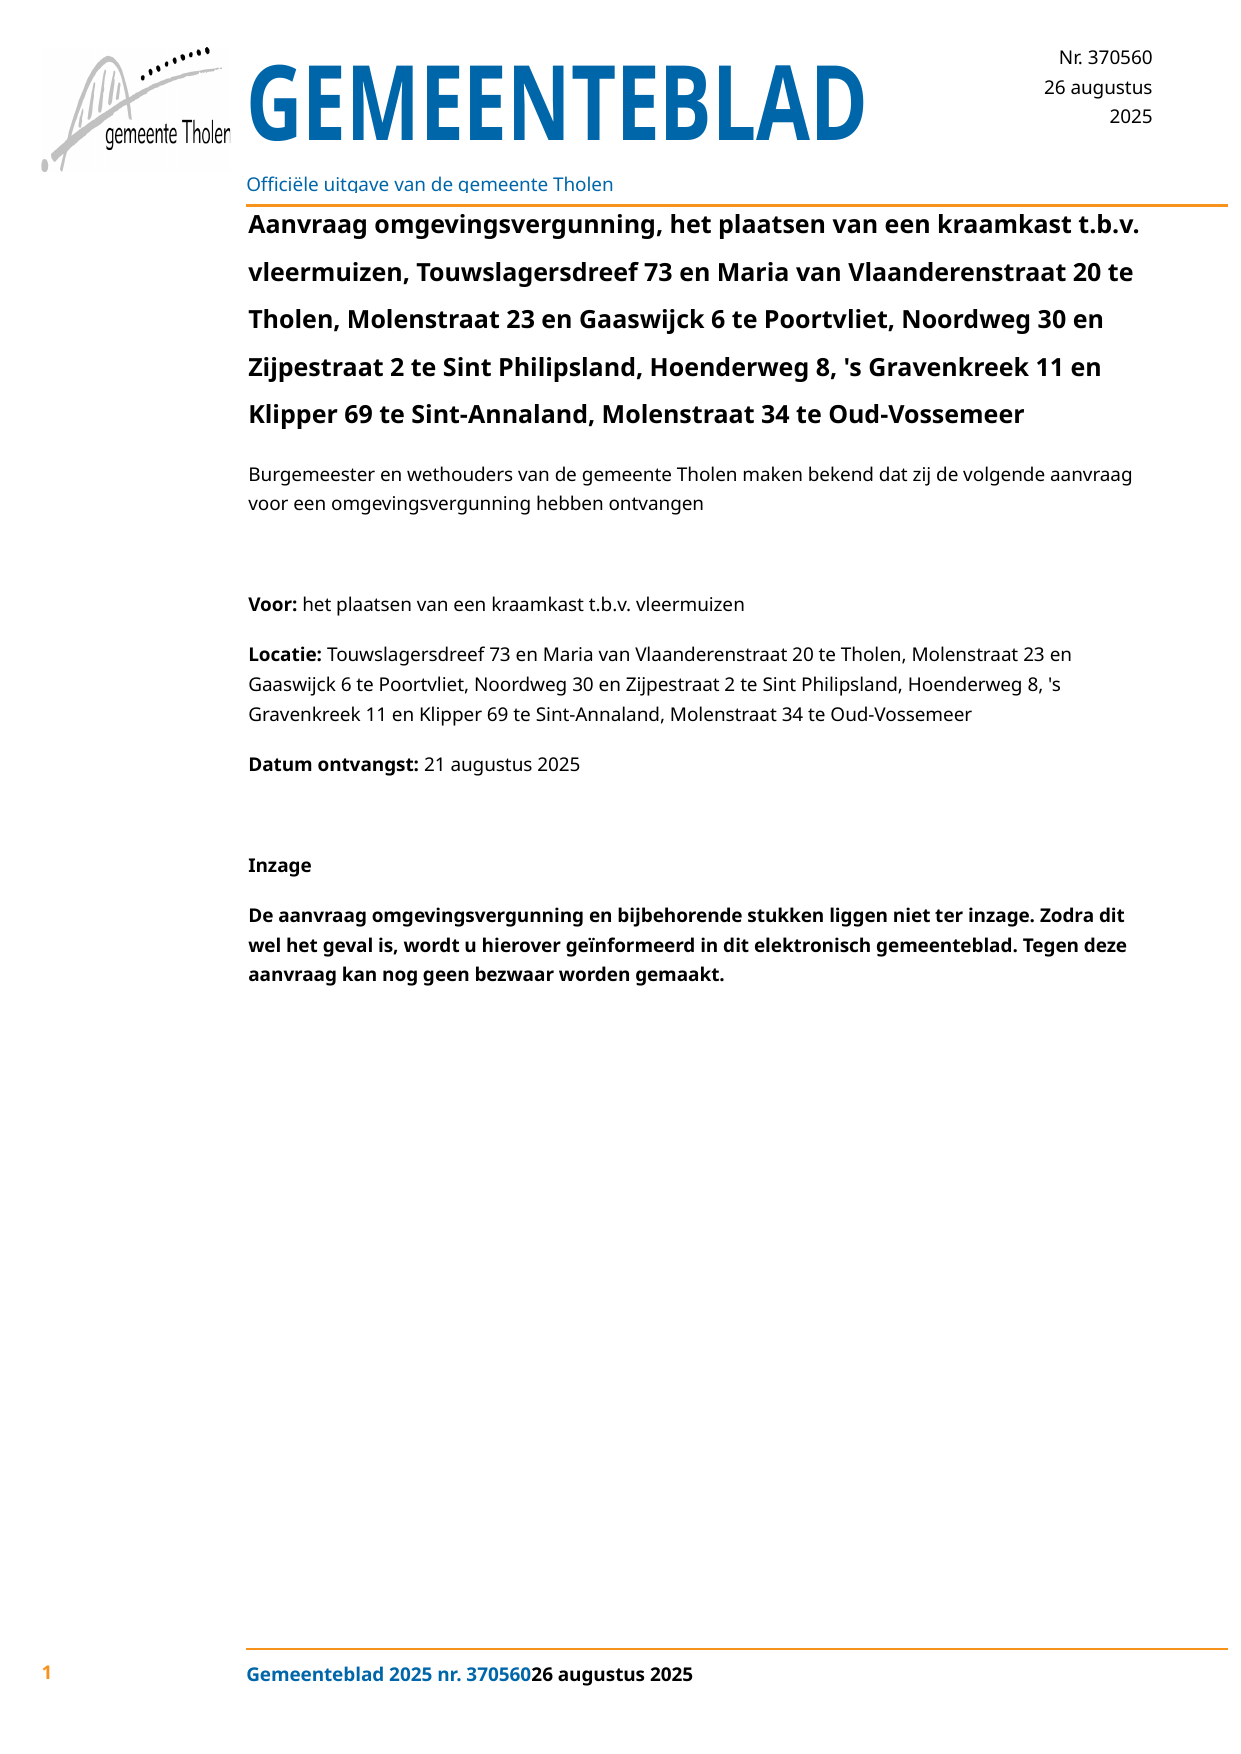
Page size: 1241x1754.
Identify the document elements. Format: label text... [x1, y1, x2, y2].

text Burgemeester en wethouders van de gemeente Tholen maken bekend dat zij de volgende aanvraag voor een omgevingsvergunning hebben ontvangen [248, 461, 1152, 516]
text Inzage [248, 852, 1152, 878]
text Datum ontvangst: 21 augustus 2025 [248, 751, 1152, 777]
text Aanvraag omgevingsvergunning, het plaatsen van een kraamkast t.b.v. vleermuizen, Touwslagersdreef 73 en Maria van Vlaanderenstraat 20 te Tholen, Molenstraat 23 en Gaaswijck 6 te Poortvliet, Noordweg 30 en Zijpestraat 2 te Sint Philipsland, Hoenderweg 8, 's Gravenkreek 11 en Klipper 69 te Sint-Annaland, Molenstraat 34 te Oud-Vossemeer [248, 207, 1152, 431]
text Locatie: Touwslagersdreef 73 en Maria van Vlaanderenstraat 20 te Tholen, Molenstraat 23 en Gaaswijck 6 te Poortvliet, Noordweg 30 en Zijpestraat 2 te Sint Philipsland, Hoenderweg 8, 's Gravenkreek 11 en Klipper 69 te Sint-Annaland, Molenstraat 34 te Oud-Vossemeer [248, 642, 1152, 726]
text Voor: het plaatsen van een kraamkast t.b.v. vleermuizen [248, 591, 1152, 617]
text De aanvraag omgevingsvergunning en bijbehorende stukken liggen niet ter inzage. Zodra dit wel het geval is, wordt u hierover geïnformeerd in dit elektronisch gemeenteblad. Tegen deze aanvraag kan nog geen bezwaar worden gemaakt. [248, 902, 1152, 987]
picture [41, 47, 231, 172]
